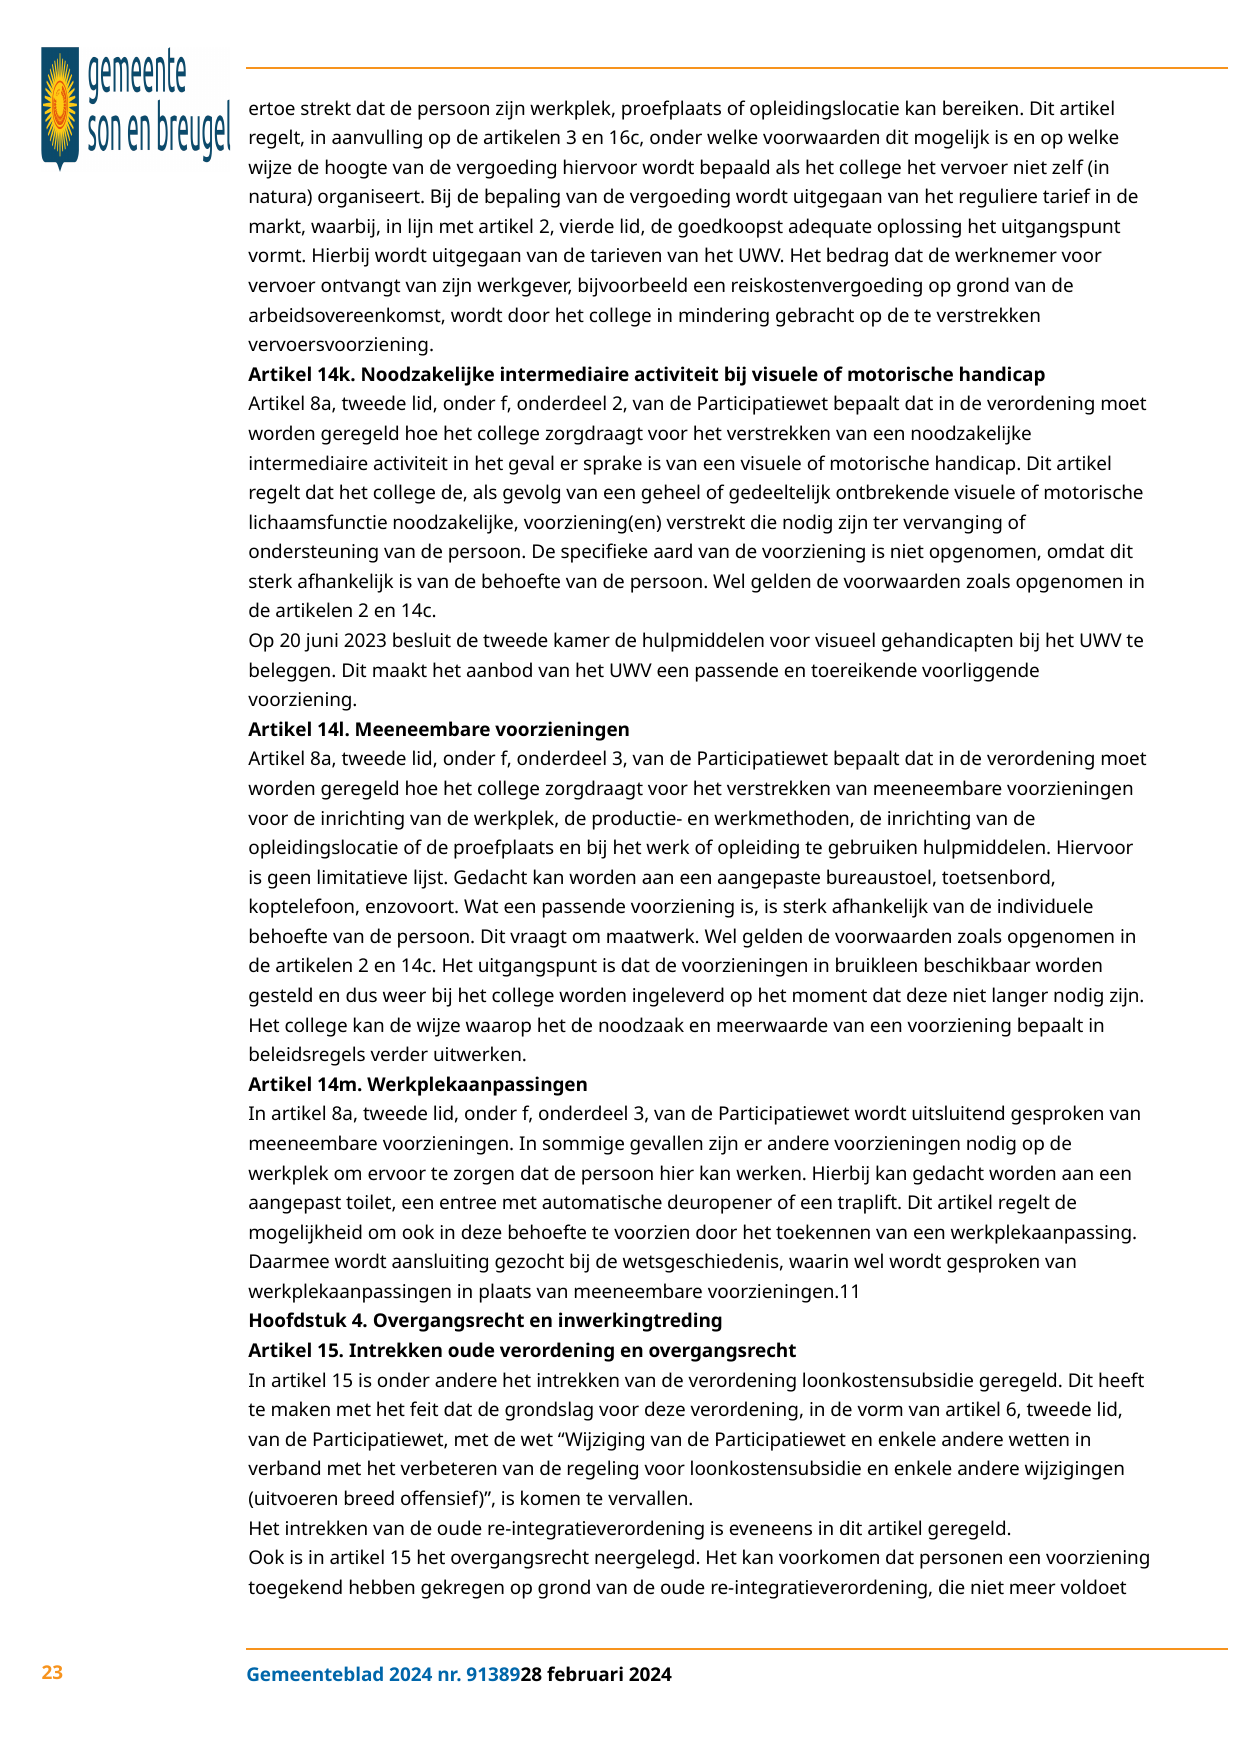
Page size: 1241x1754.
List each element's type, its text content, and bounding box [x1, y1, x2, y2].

text Artikel 8a, tweede lid, onder f, onderdeel 2, van de Participatiewet bepaalt dat in de verordening moet worden geregeld hoe het college zorgdraagt voor het verstrekken van een noodzakelijke intermediaire activiteit in het geval er sprake is van een visuele of motorische handicap. Dit artikel regelt dat het college de, als gevolg van een geheel of gedeeltelijk ontbrekende visuele of motorische lichaamsfunctie noodzakelijke, voorziening(en) verstrekt die nodig zijn ter vervanging of ondersteuning van de persoon. De specifieke aard van de voorziening is niet opgenomen, omdat dit sterk afhankelijk is van de behoefte van de persoon. Wel gelden de voorwaarden zoals opgenomen in de artikelen 2 en 14c. [248, 391, 1152, 623]
text Op 20 juni 2023 besluit de tweede kamer de hulpmiddelen voor visueel gehandicapten bij het UWV te beleggen. Dit maakt het aanbod van het UWV een passende en toereikende voorliggende voorziening. [248, 627, 1152, 712]
text Hoofdstuk 4. Overgangsrecht en inwerkingtreding [248, 1308, 1152, 1333]
text In artikel 8a, tweede lid, onder f, onderdeel 3, van de Participatiewet wordt uitsluitend gesproken van meeneembare voorzieningen. In sommige gevallen zijn er andere voorzieningen nodig op de werkplek om ervoor te zorgen dat de persoon hier kan werken. Hierbij kan gedacht worden aan een aangepast toilet, een entree met automatische deuropener of een traplift. Dit artikel regelt de mogelijkheid om ook in deze behoefte te voorzien door het toekennen van een werkplekaanpassing. Daarmee wordt aansluiting gezocht bij de wetsgeschiedenis, waarin wel wordt gesproken van werkplekaanpassingen in plaats van meeneembare voorzieningen.11 [248, 1101, 1152, 1304]
text Artikel 14l. Meeneembare voorzieningen [248, 716, 1152, 742]
text Artikel 14k. Noodzakelijke intermediaire activiteit bij visuele of motorische handicap [248, 361, 1152, 387]
text Artikel 8a, tweede lid, onder f, onderdeel 3, van de Participatiewet bepaalt dat in de verordening moet worden geregeld hoe het college zorgdraagt voor het verstrekken van meeneembare voorzieningen voor de inrichting van de werkplek, de productie- en werkmethoden, de inrichting van de opleidingslocatie of de proefplaats en bij het werk of opleiding te gebruiken hulpmiddelen. Hiervoor is geen limitatieve lijst. Gedacht kan worden aan een aangepaste bureaustoel, toetsenbord, koptelefoon, enzovoort. Wat een passende voorziening is, is sterk afhankelijk van de individuele behoefte van de persoon. Dit vraagt om maatwerk. Wel gelden de voorwaarden zoals opgenomen in de artikelen 2 en 14c. Het uitgangspunt is dat de voorzieningen in bruikleen beschikbaar worden gesteld en dus weer bij het college worden ingeleverd op het moment dat deze niet langer nodig zijn. Het college kan de wijze waarop het de noodzaak en meerwaarde van een voorziening bepaalt in beleidsregels verder uitwerken. [248, 746, 1152, 1067]
text Artikel 15. Intrekken oude verordening en overgangsrecht [248, 1337, 1152, 1363]
text Ook is in artikel 15 het overgangsrecht neergelegd. Het kan voorkomen dat personen een voorziening toegekend hebben gekregen op grond van de oude re-integratieverordening, die niet meer voldoet [248, 1544, 1152, 1600]
text Het intrekken van de oude re-integratieverordening is eveneens in dit artikel geregeld. [248, 1515, 1152, 1541]
text In artikel 15 is onder andere het intrekken van de verordening loonkostensubsidie geregeld. Dit heeft te maken met het feit dat de grondslag voor deze verordening, in de vorm van artikel 6, tweede lid, van de Participatiewet, met de wet “Wijziging van de Participatiewet en enkele andere wetten in verband met het verbeteren van de regeling voor loonkostensubsidie en enkele andere wijzigingen (uitvoeren breed offensief)”, is komen te vervallen. [248, 1367, 1152, 1511]
text Artikel 14m. Werkplekaanpassingen [248, 1071, 1152, 1097]
text ertoe strekt dat de persoon zijn werkplek, proefplaats of opleidingslocatie kan bereiken. Dit artikel regelt, in aanvulling op de artikelen 3 en 16c, onder welke voorwaarden dit mogelijk is en op welke wijze de hoogte van de vergoeding hiervoor wordt bepaald als het college het vervoer niet zelf (in natura) organiseert. Bij de bepaling van de vergoeding wordt uitgegaan van het reguliere tarief in de markt, waarbij, in lijn met artikel 2, vierde lid, de goedkoopst adequate oplossing het uitgangspunt vormt. Hierbij wordt uitgegaan van de tarieven van het UWV. Het bedrag dat de werknemer voor vervoer ontvangt van zijn werkgever, bijvoorbeeld een reiskostenvergoeding op grond van de arbeidsovereenkomst, wordt door het college in mindering gebracht op de te verstrekken vervoersvoorziening. [248, 95, 1152, 357]
picture [41, 47, 231, 172]
